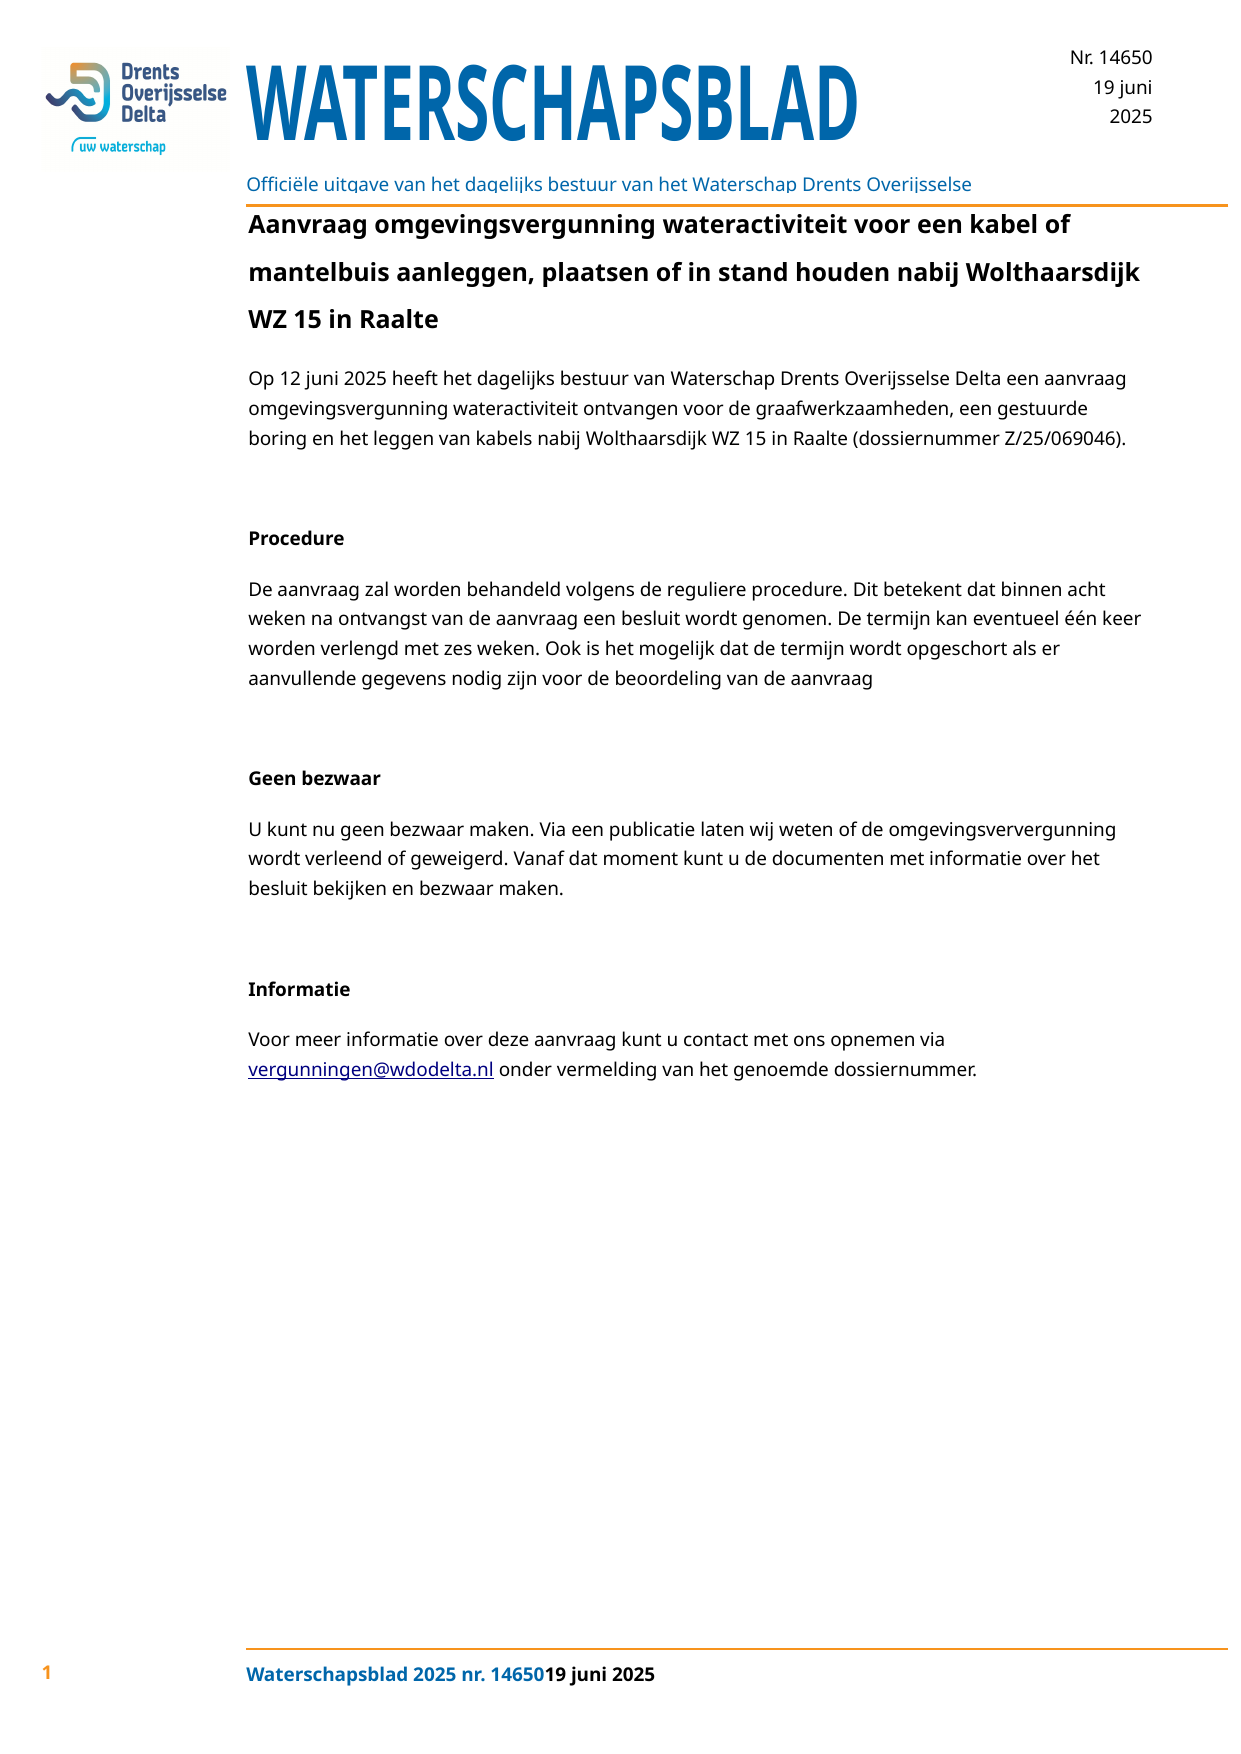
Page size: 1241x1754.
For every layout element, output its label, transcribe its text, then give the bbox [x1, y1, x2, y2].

text Procedure [248, 526, 1152, 551]
text Geen bezwaar [248, 766, 1152, 791]
text Op 12 juni 2025 heeft het dagelijks bestuur van Waterschap Drents Overijsselse Delta een aanvraag omgevingsvergunning wateractiviteit ontvangen voor de graafwerkzaamheden, een gestuurde boring en het leggen van kabels nabij Wolthaarsdijk WZ 15 in Raalte (dossiernummer Z/25/069046). [248, 366, 1152, 450]
text Aanvraag omgevingsvergunning wateractiviteit voor een kabel of mantelbuis aanleggen, plaatsen of in stand houden nabij Wolthaarsdijk WZ 15 in Raalte [248, 207, 1152, 336]
picture [41, 47, 231, 172]
text Voor meer informatie over deze aanvraag kunt u contact met ons opnemen via vergunningen@wdodelta.nl onder vermelding van het genoemde dossiernummer. [248, 1026, 1152, 1082]
text De aanvraag zal worden behandeld volgens de reguliere procedure. Dit betekent dat binnen acht weken na ontvangst van de aanvraag een besluit wordt genomen. De termijn kan eventueel één keer worden verlengd met zes weken. Ook is het mogelijk dat de termijn wordt opgeschort als er aanvullende gegevens nodig zijn voor de beoordeling van de aanvraag [248, 576, 1152, 690]
text Informatie [248, 976, 1152, 1002]
text U kunt nu geen bezwaar maken. Via een publicatie laten wij weten of de omgevingsververgunning wordt verleend of geweigerd. Vanaf dat moment kunt u de documenten met informatie over het besluit bekijken en bezwaar maken. [248, 816, 1152, 901]
